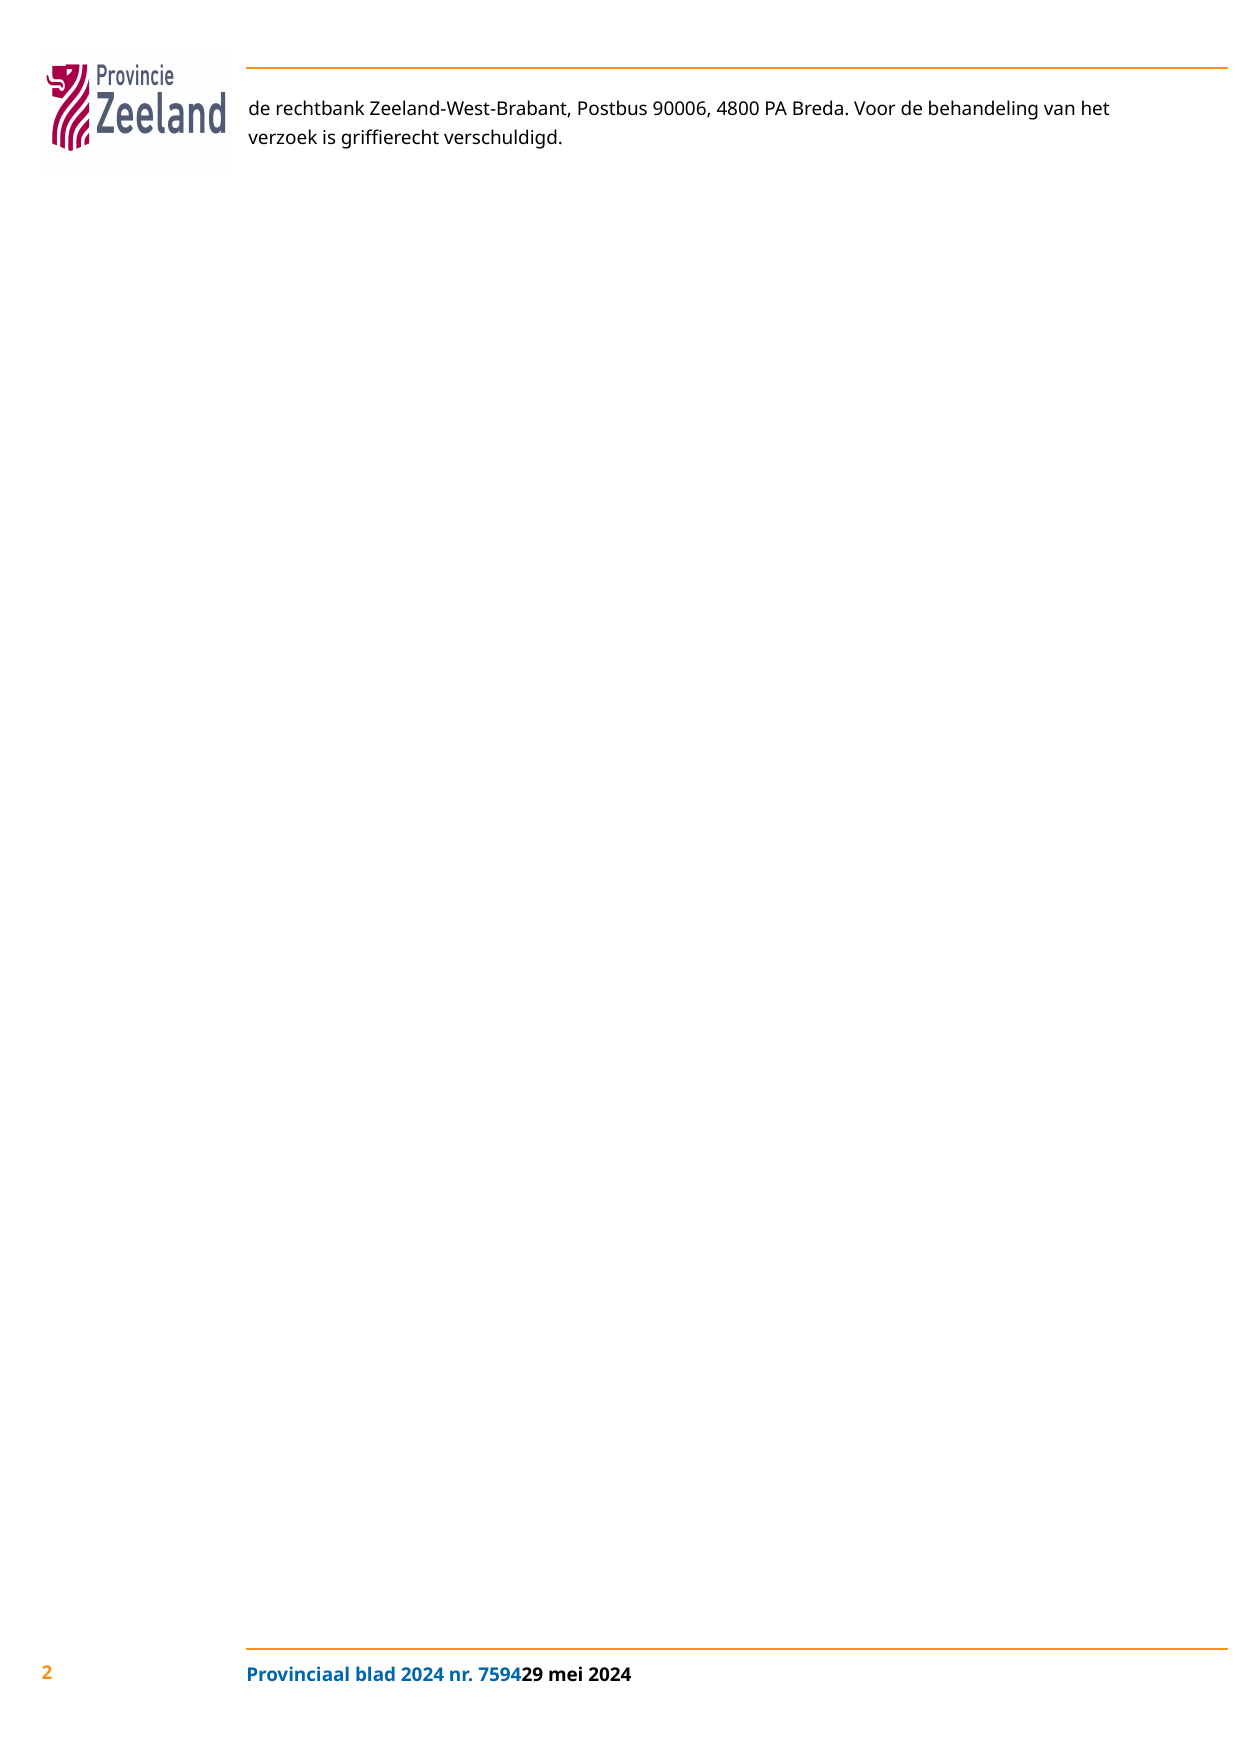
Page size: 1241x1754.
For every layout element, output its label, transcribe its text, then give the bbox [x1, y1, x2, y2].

text de rechtbank Zeeland-West-Brabant, Postbus 90006, 4800 PA Breda. Voor de behandeling van het verzoek is griffierecht verschuldigd. [248, 95, 1152, 150]
picture [41, 47, 231, 172]
